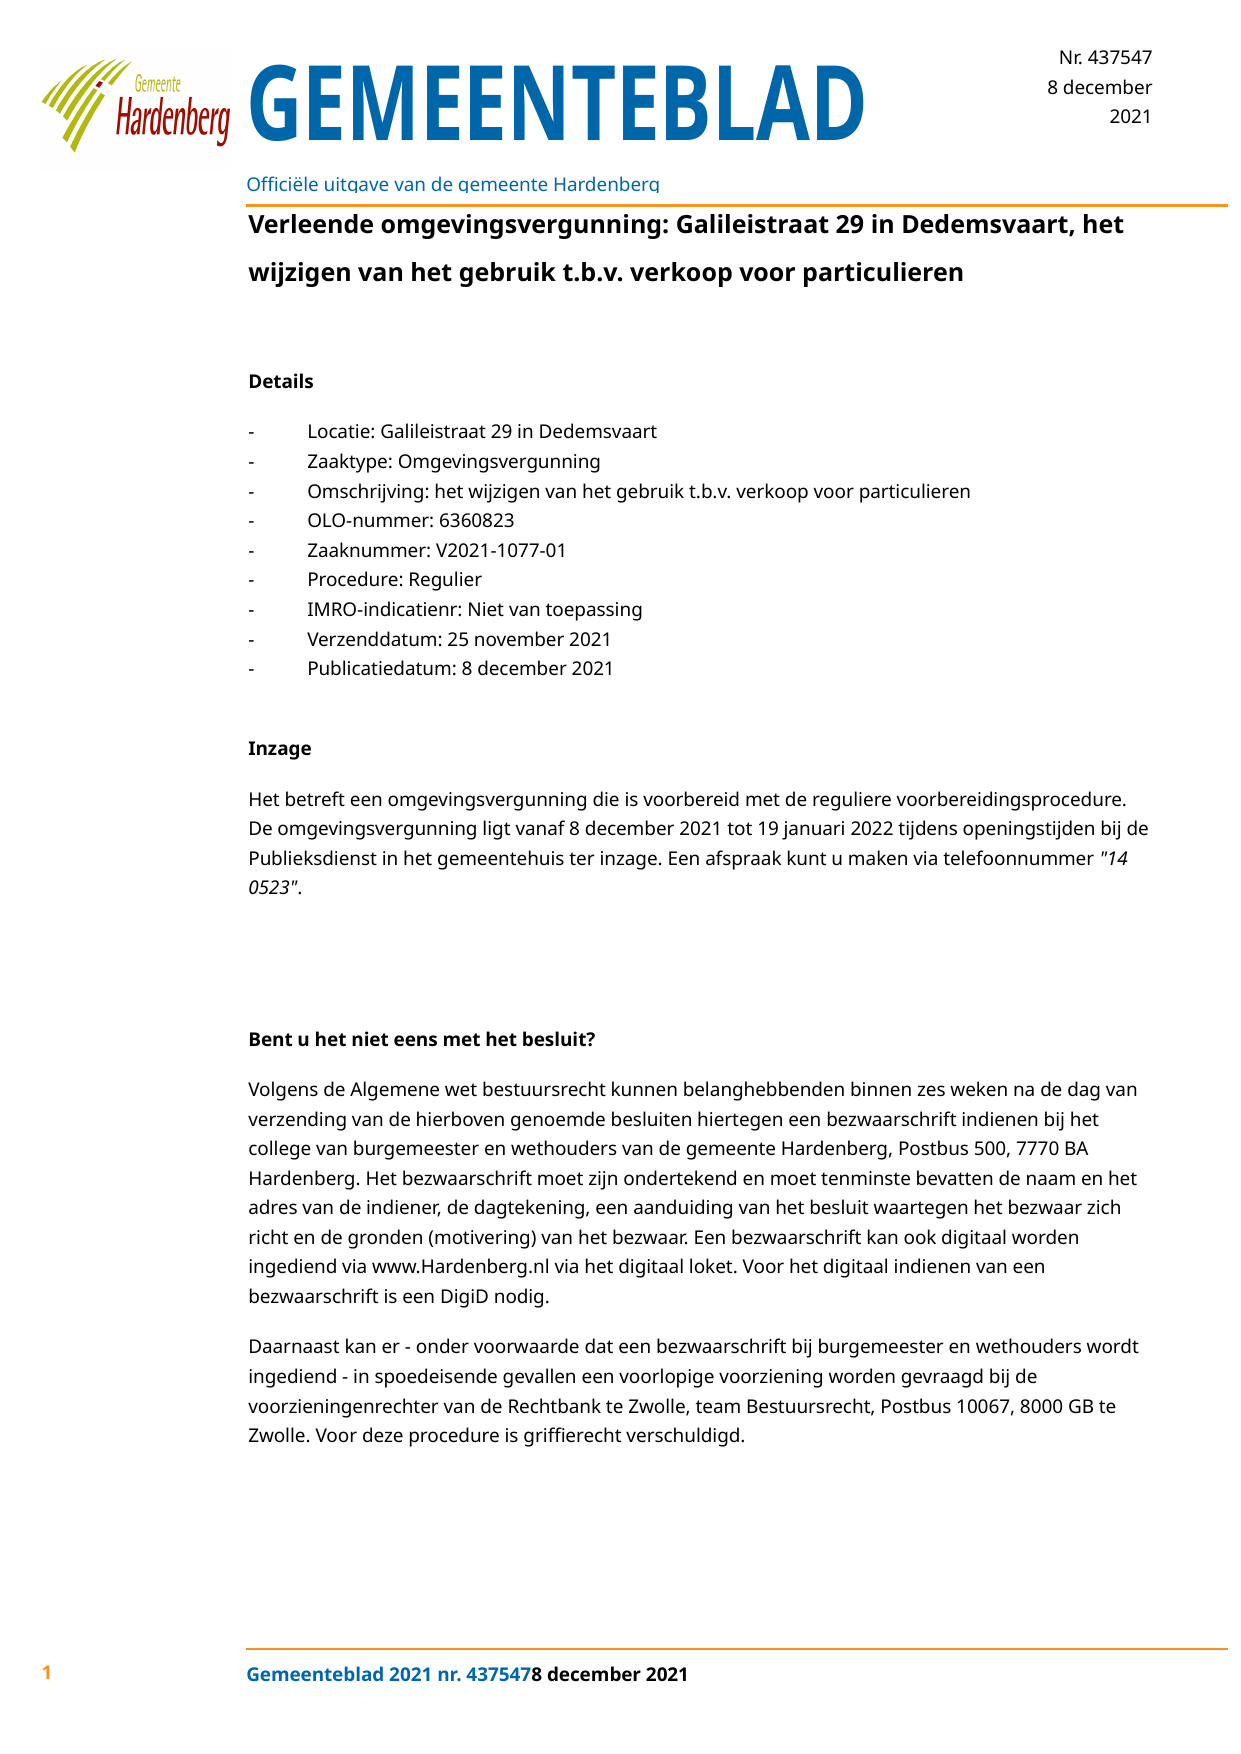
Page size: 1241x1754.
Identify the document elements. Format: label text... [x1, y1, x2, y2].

text Volgens de Algemene wet bestuursrecht kunnen belanghebbenden binnen zes weken na de dag van verzending van de hierboven genoemde besluiten hiertegen een bezwaarschrift indienen bij het college van burgemeester en wethouders van de gemeente Hardenberg, Postbus 500, 7770 BA Hardenberg. Het bezwaarschrift moet zijn ondertekend en moet tenminste bevatten de naam en het adres van de indiener, de dagtekening, een aanduiding van het besluit waartegen het bezwaar zich richt en de gronden (motivering) van het bezwaar. Een bezwaarschrift kan ook digitaal worden ingediend via www.Hardenberg.nl via het digitaal loket. Voor het digitaal indienen van een bezwaarschrift is een DigiD nodig. [248, 1076, 1152, 1309]
text Details [248, 368, 1152, 394]
text Daarnaast kan er - onder voorwaarde dat een bezwaarschrift bij burgemeester en wethouders wordt ingediend - in spoedeisende gevallen een voorlopige voorziening worden gevraagd bij de voorzieningenrechter van de Rechtbank te Zwolle, team Bestuursrecht, Postbus 10067, 8000 GB te Zwolle. Voor deze procedure is griffierecht verschuldigd. [248, 1334, 1152, 1448]
list Verzenddatum: 25 november 2021 [248, 626, 1152, 652]
text Bent u het niet eens met het besluit? [248, 1026, 1152, 1052]
list Omschrijving: het wijzigen van het gebruik t.b.v. verkoop voor particulieren [248, 478, 1152, 504]
list Procedure: Regulier [248, 567, 1152, 592]
list OLO-nummer: 6360823 [248, 507, 1152, 533]
text Inzage [248, 735, 1152, 761]
picture [41, 47, 231, 172]
list Locatie: Galileistraat 29 in Dedemsvaart [248, 419, 1152, 444]
list Publicatiedatum: 8 december 2021 [248, 655, 1152, 681]
list Zaaktype: Omgevingsvergunning [248, 448, 1152, 474]
text Het betreft een omgevingsvergunning die is voorbereid met de reguliere voorbereidingsprocedure. De omgevingsvergunning ligt vanaf 8 december 2021 tot 19 januari 2022 tijdens openingstijden bij de Publieksdienst in het gemeentehuis ter inzage. Een afspraak kunt u maken via telefoonnummer "14 0523". [248, 786, 1152, 900]
list Zaaknummer: V2021-1077-01 [248, 537, 1152, 563]
text Verleende omgevingsvergunning: Galileistraat 29 in Dedemsvaart, het wijzigen van het gebruik t.b.v. verkoop voor particulieren [248, 207, 1152, 288]
list IMRO-indicatienr: Niet van toepassing [248, 596, 1152, 622]
